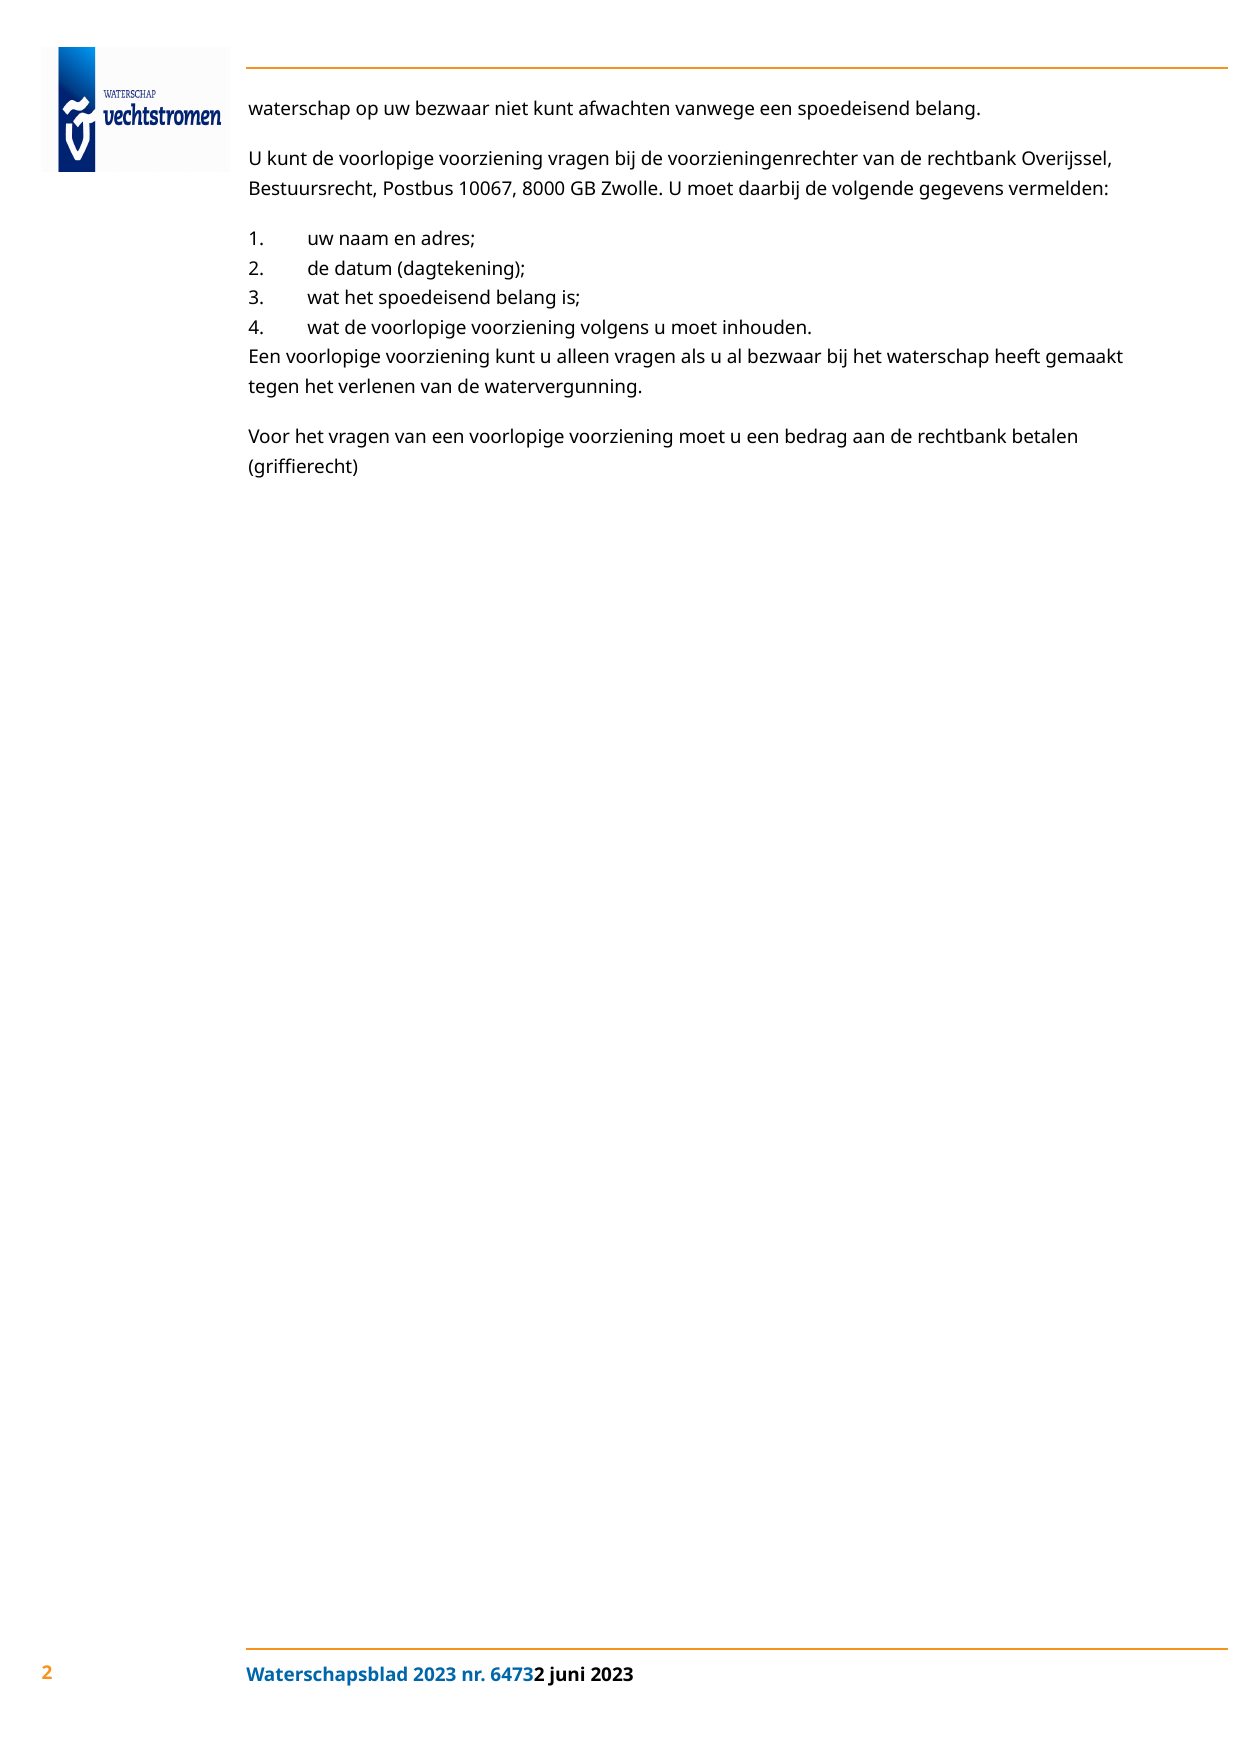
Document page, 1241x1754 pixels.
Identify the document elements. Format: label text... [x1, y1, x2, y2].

list uw naam en adres; [248, 225, 1152, 251]
text Voor het vragen van een voorlopige voorziening moet u een bedrag aan de rechtbank betalen (griffierecht) [248, 423, 1152, 479]
picture [41, 47, 231, 172]
list wat de voorlopige voorziening volgens u moet inhouden. [248, 314, 1152, 340]
text U kunt de voorlopige voorziening vragen bij de voorzieningenrechter van de rechtbank Overijssel, Bestuursrecht, Postbus 10067, 8000 GB Zwolle. U moet daarbij de volgende gegevens vermelden: [248, 145, 1152, 201]
text Een voorlopige voorziening kunt u alleen vragen als u al bezwaar bij het waterschap heeft gemaakt tegen het verlenen van de watervergunning. [248, 343, 1152, 399]
list de datum (dagtekening); [248, 255, 1152, 281]
text waterschap op uw bezwaar niet kunt afwachten vanwege een spoedeisend belang. [248, 95, 1152, 121]
list wat het spoedeisend belang is; [248, 284, 1152, 310]
